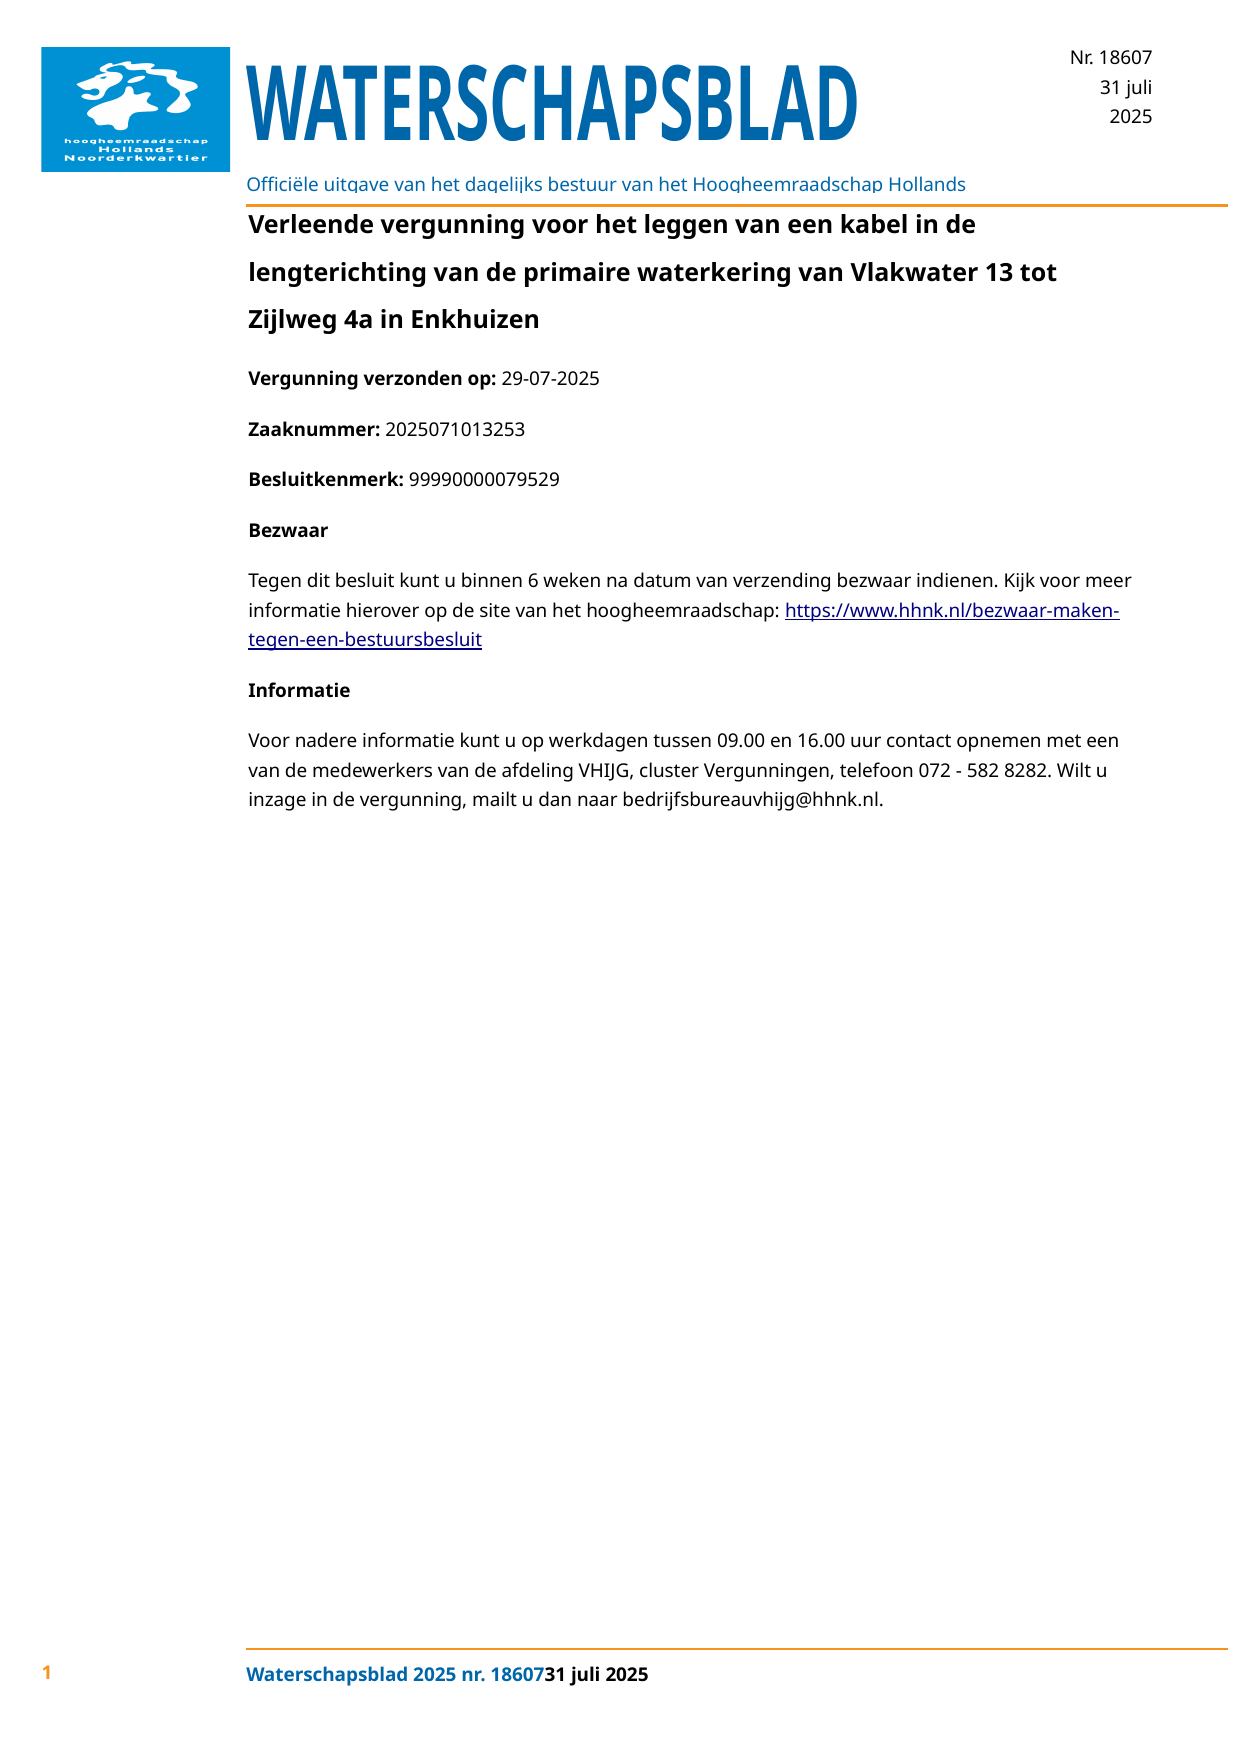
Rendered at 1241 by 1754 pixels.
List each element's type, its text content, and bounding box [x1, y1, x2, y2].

text Tegen dit besluit kunt u binnen 6 weken na datum van verzending bezwaar indienen. Kijk voor meer informatie hierover op de site van het hoogheemraadschap: https://www.hhnk.nl/bezwaar-maken-tegen-een-bestuursbesluit [248, 567, 1152, 652]
text Voor nadere informatie kunt u op werkdagen tussen 09.00 en 16.00 uur contact opnemen met een van de medewerkers van de afdeling VHIJG, cluster Vergunningen, telefoon 072 - 582 8282. Wilt u inzage in de vergunning, mailt u dan naar bedrijfsbureauvhijg@hhnk.nl. [248, 727, 1152, 812]
picture [118, 62, 197, 112]
text Verleende vergunning voor het leggen van een kabel in de lengterichting van de primaire waterkering van Vlakwater 13 tot Zijlweg 4a in Enkhuizen [248, 207, 1152, 336]
picture [78, 64, 122, 99]
picture [88, 87, 157, 130]
picture [129, 76, 144, 82]
text Bezwaar [248, 517, 1152, 542]
text Zaaknummer: 2025071013253 [248, 416, 1152, 442]
text Vergunning verzonden op: 29-07-2025 [248, 366, 1152, 391]
text Informatie [248, 677, 1152, 702]
text Besluitkenmerk: 99990000079529 [248, 466, 1152, 492]
